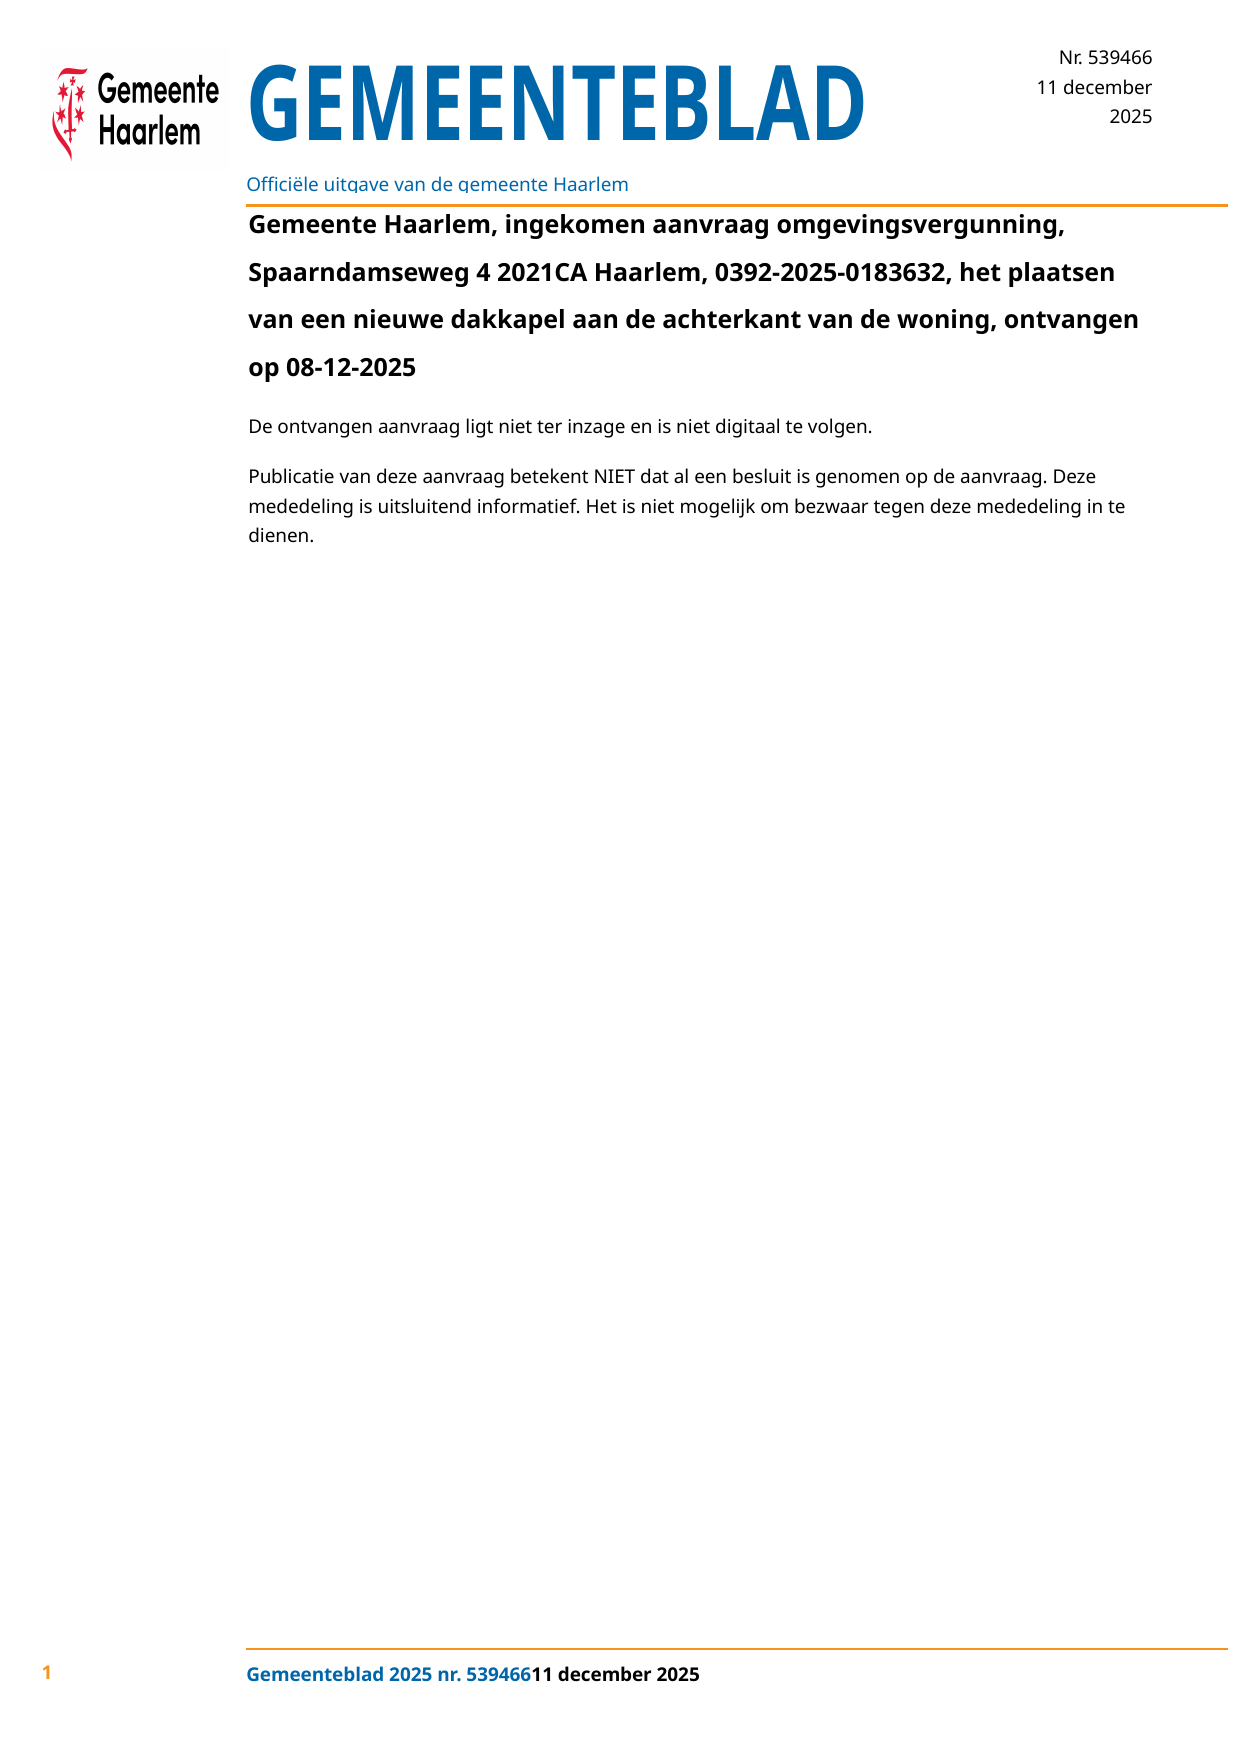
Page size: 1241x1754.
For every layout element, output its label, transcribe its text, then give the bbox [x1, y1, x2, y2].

text Gemeente Haarlem, ingekomen aanvraag omgevingsvergunning, Spaarndamseweg 4 2021CA Haarlem, 0392-2025-0183632, het plaatsen van een nieuwe dakkapel aan de achterkant van de woning, ontvangen op 08-12-2025 [248, 207, 1152, 384]
text Publicatie van deze aanvraag betekent NIET dat al een besluit is genomen op de aanvraag. Deze mededeling is uitsluitend informatief. Het is niet mogelijk om bezwaar tegen deze mededeling in te dienen. [248, 463, 1152, 548]
picture [41, 47, 231, 172]
text De ontvangen aanvraag ligt niet ter inzage en is niet digitaal te volgen. [248, 413, 1152, 439]
